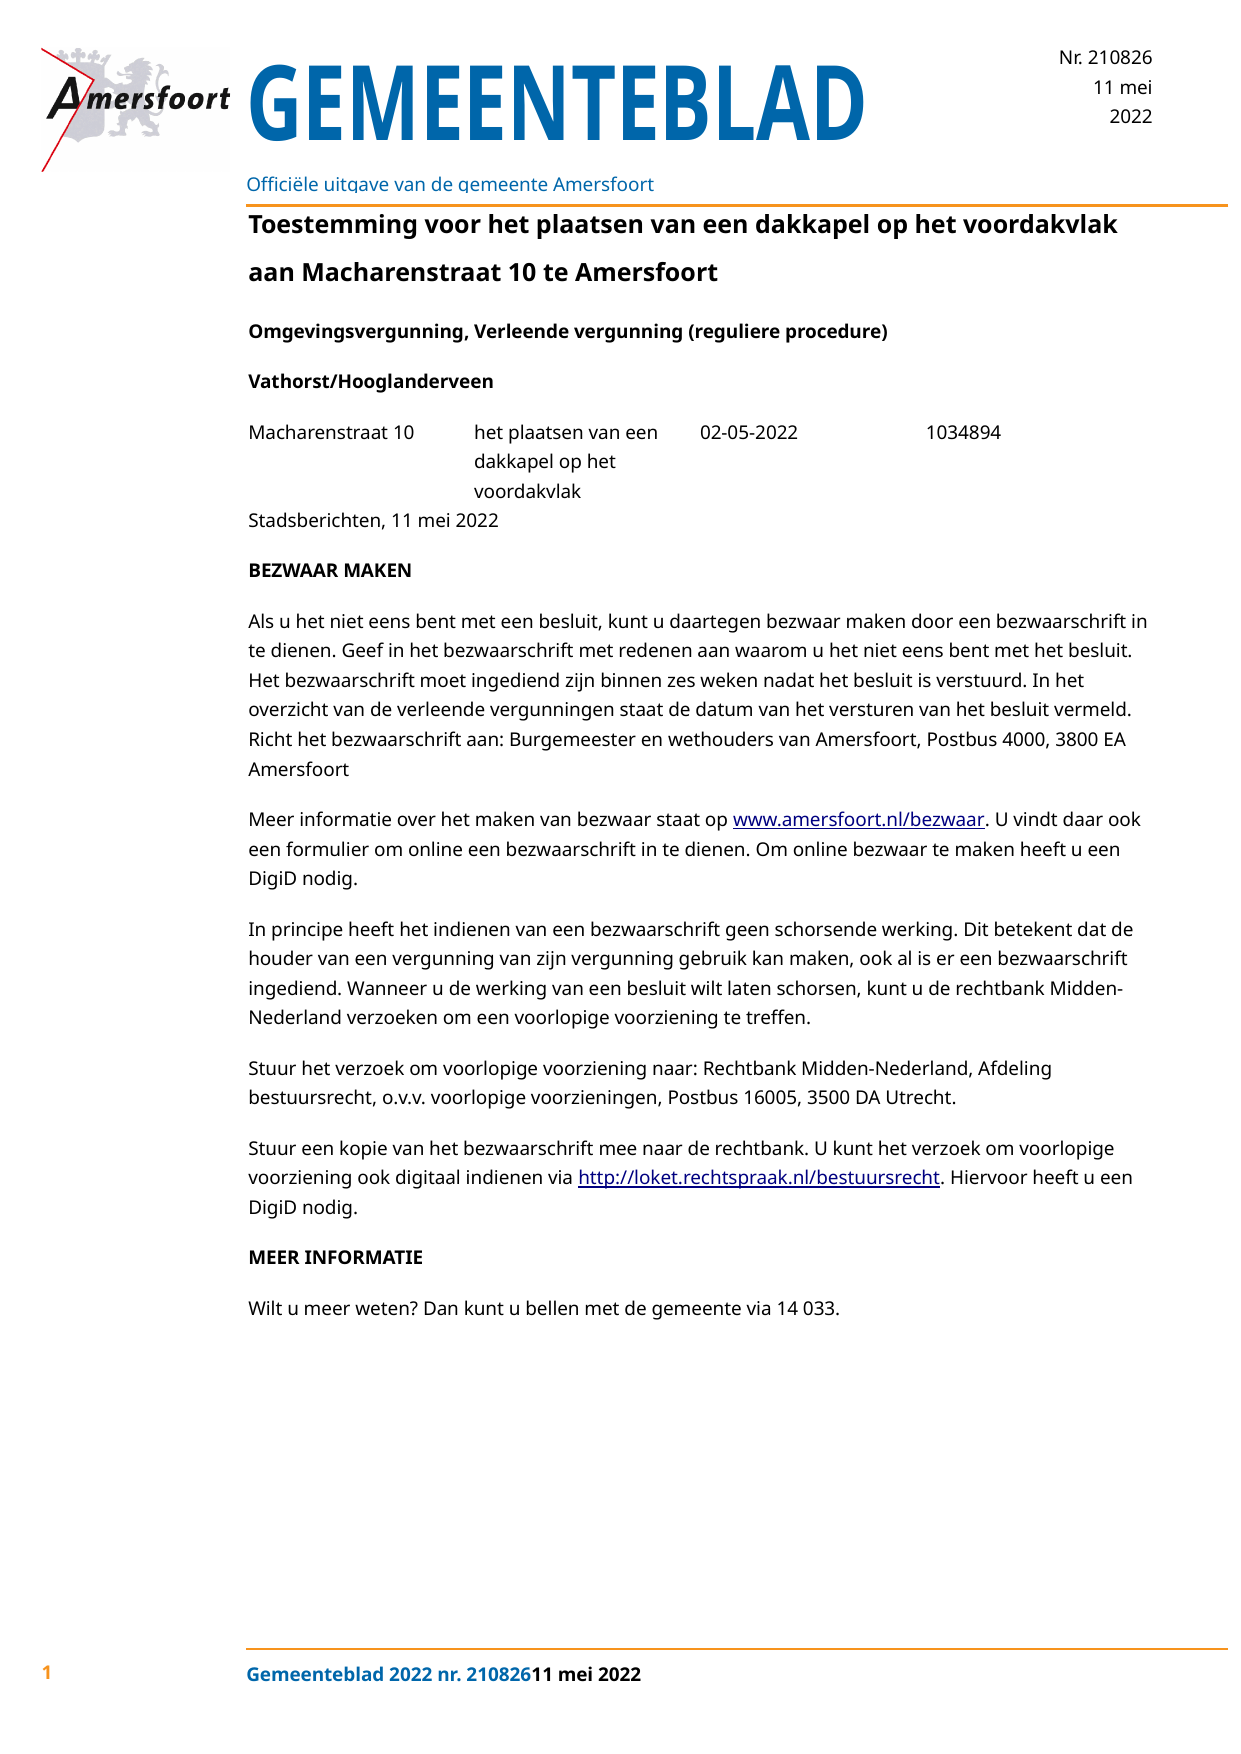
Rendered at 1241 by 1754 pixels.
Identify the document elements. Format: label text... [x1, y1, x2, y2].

text Omgevingsvergunning, Verleende vergunning (reguliere procedure) [248, 318, 1152, 344]
text Stuur een kopie van het bezwaarschrift mee naar de rechtbank. U kunt het verzoek om voorlopige voorziening ook digitaal indienen via http://loket.rechtspraak.nl/bestuursrecht. Hiervoor heeft u een DigiD nodig. [248, 1135, 1152, 1220]
text Meer informatie over het maken van bezwaar staat op www.amersfoort.nl/bezwaar. U vindt daar ook een formulier om online een bezwaarschrift in te dienen. Om online bezwaar te maken heeft u een DigiD nodig. [248, 806, 1152, 891]
text Stadsberichten, 11 mei 2022 [248, 507, 1152, 533]
text In principe heeft het indienen van een bezwaarschrift geen schorsende werking. Dit betekent dat de houder van een vergunning van zijn vergunning gebruik kan maken, ook al is er een bezwaarschrift ingediend. Wanneer u de werking van een besluit wilt laten schorsen, kunt u de rechtbank Midden-Nederland verzoeken om een voorlopige voorziening te treffen. [248, 916, 1152, 1030]
text BEZWAAR MAKEN [248, 557, 1152, 583]
table_header het plaatsen van een dakkapel op het voordakvlak [474, 419, 700, 504]
text Wilt u meer weten? Dan kunt u bellen met de gemeente via 14 033. [248, 1295, 1152, 1321]
text MEER INFORMATIE [248, 1244, 1152, 1270]
table_header Macharenstraat 10 [248, 419, 474, 504]
text Stuur het verzoek om voorlopige voorziening naar: Rechtbank Midden-Nederland, Afdeling bestuursrecht, o.v.v. voorlopige voorzieningen, Postbus 16005, 3500 DA Utrecht. [248, 1055, 1152, 1110]
text Als u het niet eens bent met een besluit, kunt u daartegen bezwaar maken door een bezwaarschrift in te dienen. Geef in het bezwaarschrift met redenen aan waarom u het niet eens bent met het besluit. Het bezwaarschrift moet ingediend zijn binnen zes weken nadat het besluit is verstuurd. In het overzicht van de verleende vergunningen staat de datum van het versturen van het besluit vermeld. Richt het bezwaarschrift aan: Burgemeester en wethouders van Amersfoort, Postbus 4000, 3800 EA Amersfoort [248, 608, 1152, 781]
text Toestemming voor het plaatsen van een dakkapel op het voordakvlak aan Macharenstraat 10 te Amersfoort [248, 207, 1152, 288]
picture [41, 47, 231, 172]
table_header 02-05-2022 [700, 419, 926, 504]
text Vathorst/Hooglanderveen [248, 368, 1152, 394]
table_header 1034894 [926, 419, 1152, 504]
